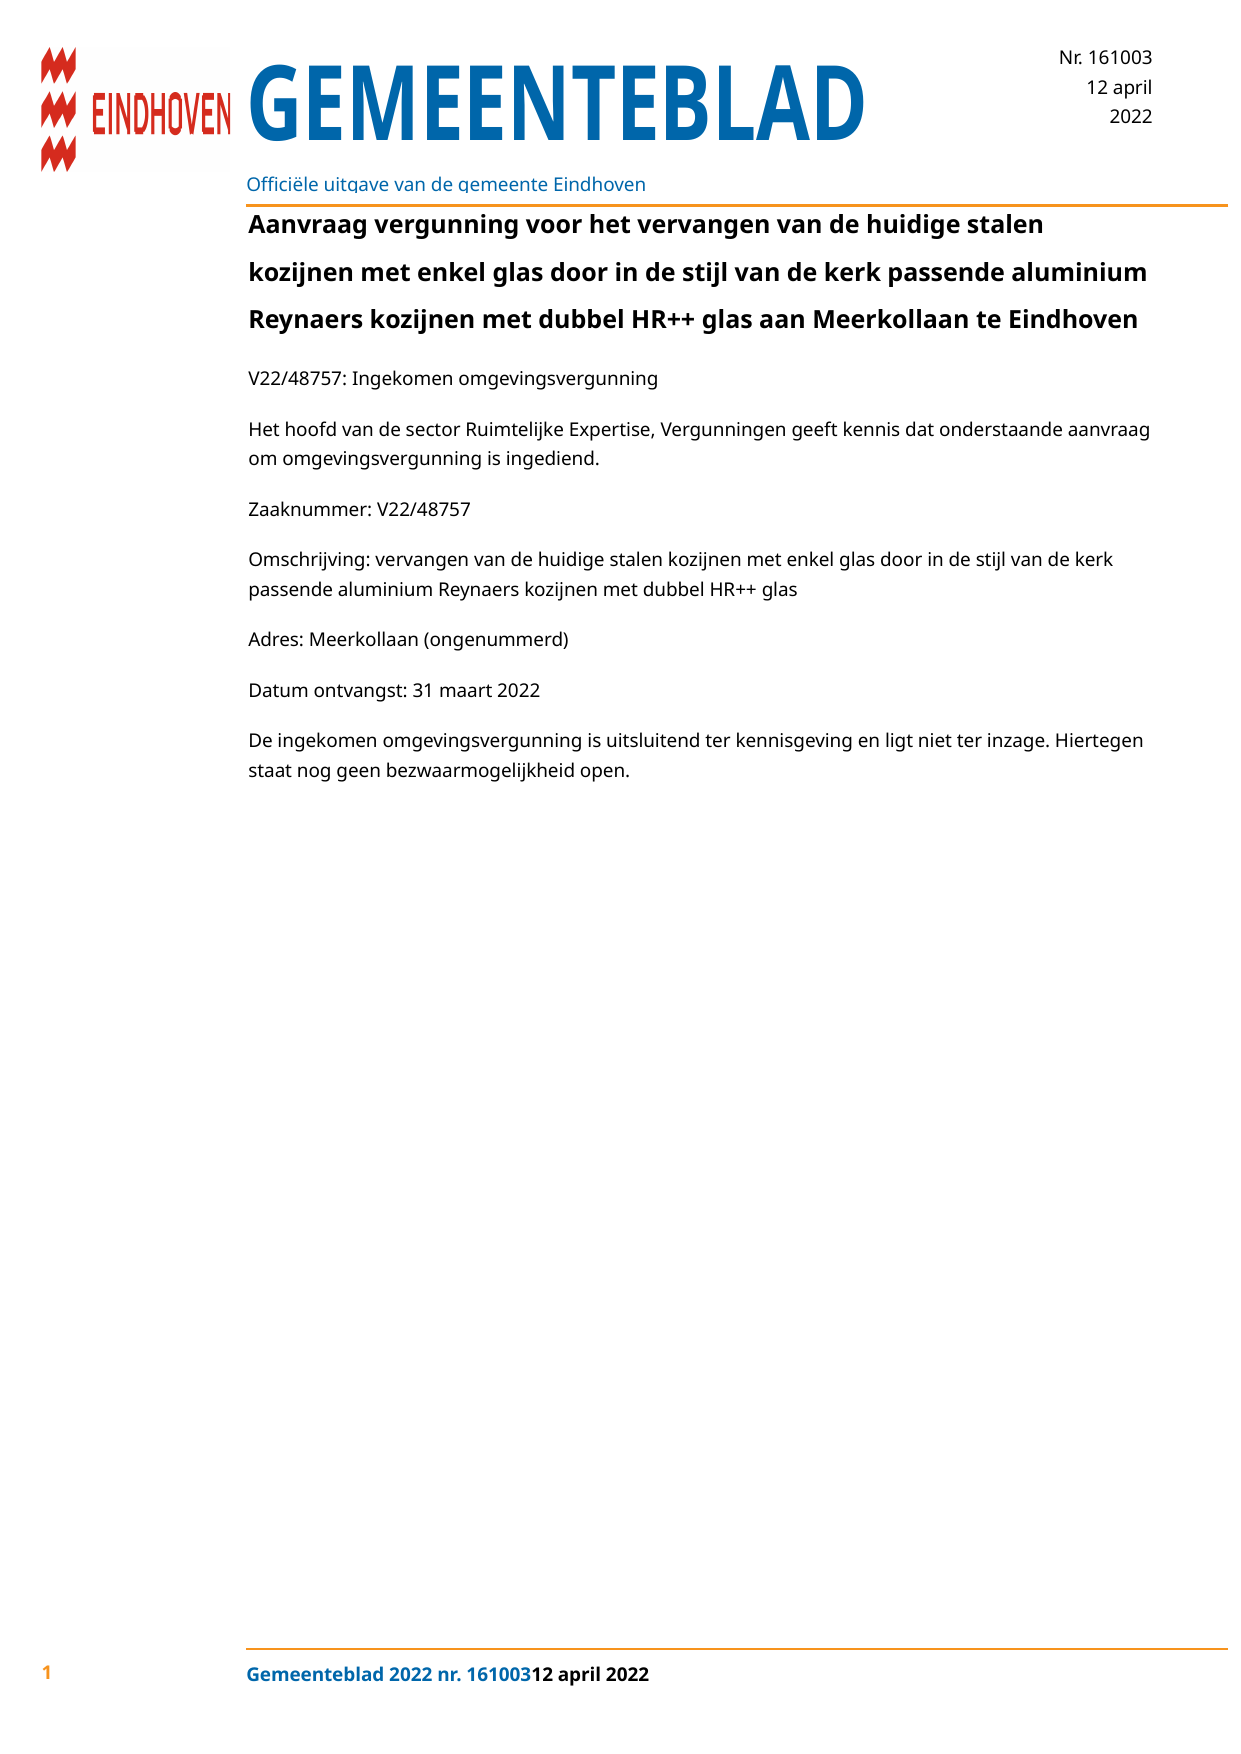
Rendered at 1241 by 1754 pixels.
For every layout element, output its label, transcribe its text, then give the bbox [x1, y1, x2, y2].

text De ingekomen omgevingsvergunning is uitsluitend ter kennisgeving en ligt niet ter inzage. Hiertegen staat nog geen bezwaarmogelijkheid open. [248, 727, 1152, 782]
text Zaaknummer: V22/48757 [248, 496, 1152, 522]
text Omschrijving: vervangen van de huidige stalen kozijnen met enkel glas door in de stijl van de kerk passende aluminium Reynaers kozijnen met dubbel HR++ glas [248, 546, 1152, 602]
text Het hoofd van de sector Ruimtelijke Expertise, Vergunningen geeft kennis dat onderstaande aanvraag om omgevingsvergunning is ingediend. [248, 416, 1152, 471]
text Datum ontvangst: 31 maart 2022 [248, 677, 1152, 702]
text V22/48757: Ingekomen omgevingsvergunning [248, 366, 1152, 391]
text Aanvraag vergunning voor het vervangen van de huidige stalen kozijnen met enkel glas door in de stijl van de kerk passende aluminium Reynaers kozijnen met dubbel HR++ glas aan Meerkollaan te Eindhoven [248, 207, 1152, 336]
picture [41, 47, 231, 172]
text Adres: Meerkollaan (ongenummerd) [248, 626, 1152, 652]
